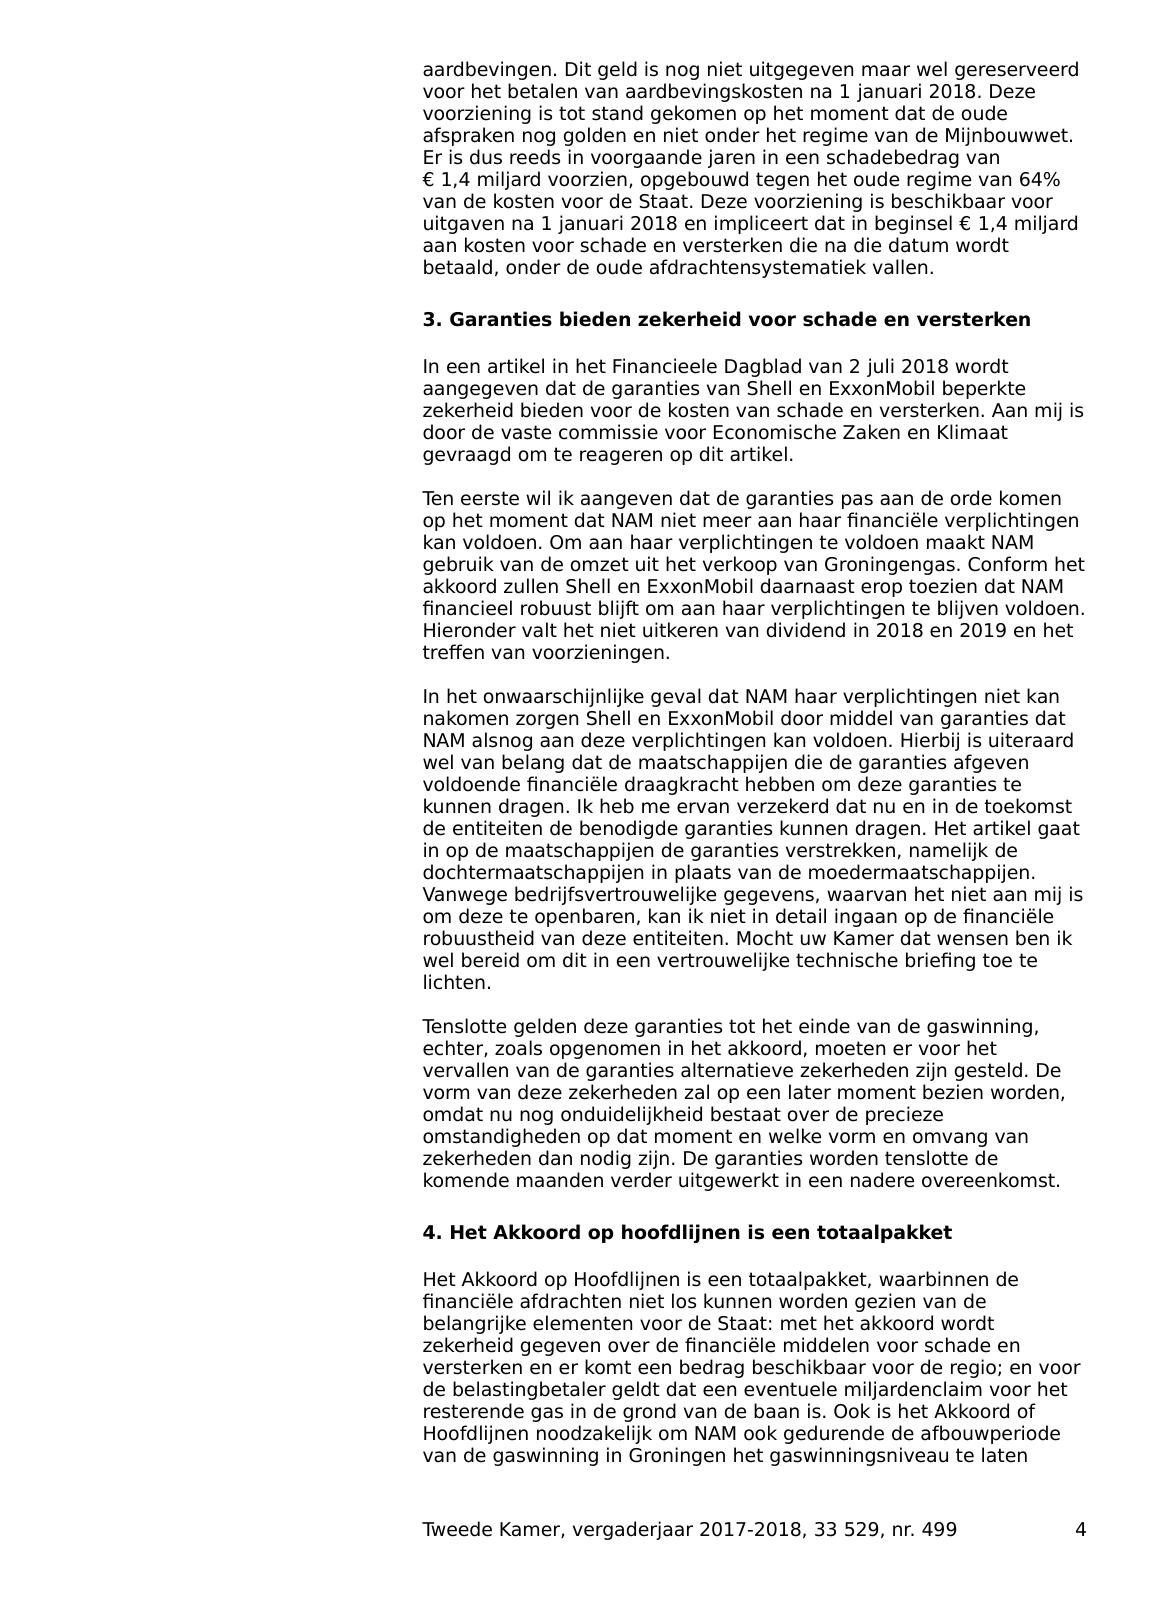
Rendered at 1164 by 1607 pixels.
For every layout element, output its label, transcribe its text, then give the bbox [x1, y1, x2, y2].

text In het onwaarschijnlijke geval dat NAM haar verplichtingen niet kan nakomen zorgen Shell en ExxonMobil door middel van garanties dat NAM alsnog aan deze verplichtingen kan voldoen. Hierbij is uiteraard wel van belang dat de maatschappijen die de garanties afgeven voldoende financiële draagkracht hebben om deze garanties te kunnen dragen. Ik heb me ervan verzekerd dat nu en in de toekomst de entiteiten de benodigde garanties kunnen dragen. Het artikel gaat in op de maatschappijen de garanties verstrekken, namelijk de dochtermaatschappijen in plaats van de moedermaatschappijen. Vanwege bedrijfsvertrouwelijke gegevens, waarvan het niet aan mij is om deze te openbaren, kan ik niet in detail ingaan op de financiële robuustheid van deze entiteiten. Mocht uw Kamer dat wensen ben ik wel bereid om dit in een vertrouwelijke technische briefing toe te lichten. [422, 686, 1087, 994]
text Het Akkoord op Hoofdlijnen is een totaalpakket, waarbinnen de financiële afdrachten niet los kunnen worden gezien van de belangrijke elementen voor de Staat: met het akkoord wordt zekerheid gegeven over de financiële middelen voor schade en versterken en er komt een bedrag beschikbaar voor de regio; en voor de belastingbetaler geldt dat een eventuele miljardenclaim voor het resterende gas in de grond van de baan is. Ook is het Akkoord of Hoofdlijnen noodzakelijk om NAM ook gedurende de afbouwperiode van de gaswinning in Groningen het gaswinningsniveau te laten [422, 1269, 1087, 1466]
text Ten eerste wil ik aangeven dat de garanties pas aan de orde komen op het moment dat NAM niet meer aan haar financiële verplichtingen kan voldoen. Om aan haar verplichtingen te voldoen maakt NAM gebruik van de omzet uit het verkoop van Groningengas. Conform het akkoord zullen Shell en ExxonMobil daarnaast erop toezien dat NAM financieel robuust blijft om aan haar verplichtingen te blijven voldoen. Hieronder valt het niet uitkeren van dividend in 2018 en 2019 en het treffen van voorzieningen. [422, 488, 1087, 664]
text In een artikel in het Financieele Dagblad van 2 juli 2018 wordt aangegeven dat de garanties van Shell en ExxonMobil beperkte zekerheid bieden voor de kosten van schade en versterken. Aan mij is door de vaste commissie voor Economische Zaken en Klimaat gevraagd om te reageren op dit artikel. [422, 356, 1087, 466]
subtitle 3. Garanties bieden zekerheid voor schade en versterken [422, 309, 1087, 331]
text aardbevingen. Dit geld is nog niet uitgegeven maar wel gereserveerd voor het betalen van aardbevingskosten na 1 januari 2018. Deze voorziening is tot stand gekomen op het moment dat de oude afspraken nog golden en niet onder het regime van de Mijnbouwwet. Er is dus reeds in voorgaande jaren in een schadebedrag van € 1,4 miljard voorzien, opgebouwd tegen het oude regime van 64% van de kosten voor de Staat. Deze voorziening is beschikbaar voor uitgaven na 1 januari 2018 en impliceert dat in beginsel € 1,4 miljard aan kosten voor schade en versterken die na die datum wordt betaald, onder de oude afdrachtensystematiek vallen. [422, 59, 1087, 279]
text Tenslotte gelden deze garanties tot het einde van de gaswinning, echter, zoals opgenomen in het akkoord, moeten er voor het vervallen van de garanties alternatieve zekerheden zijn gesteld. De vorm van deze zekerheden zal op een later moment bezien worden, omdat nu nog onduidelijkheid bestaat over de precieze omstandigheden op dat moment en welke vorm en omvang van zekerheden dan nodig zijn. De garanties worden tenslotte de komende maanden verder uitgewerkt in een nadere overeenkomst. [422, 1016, 1087, 1192]
subtitle 4. Het Akkoord op hoofdlijnen is een totaalpakket [422, 1222, 1087, 1244]
